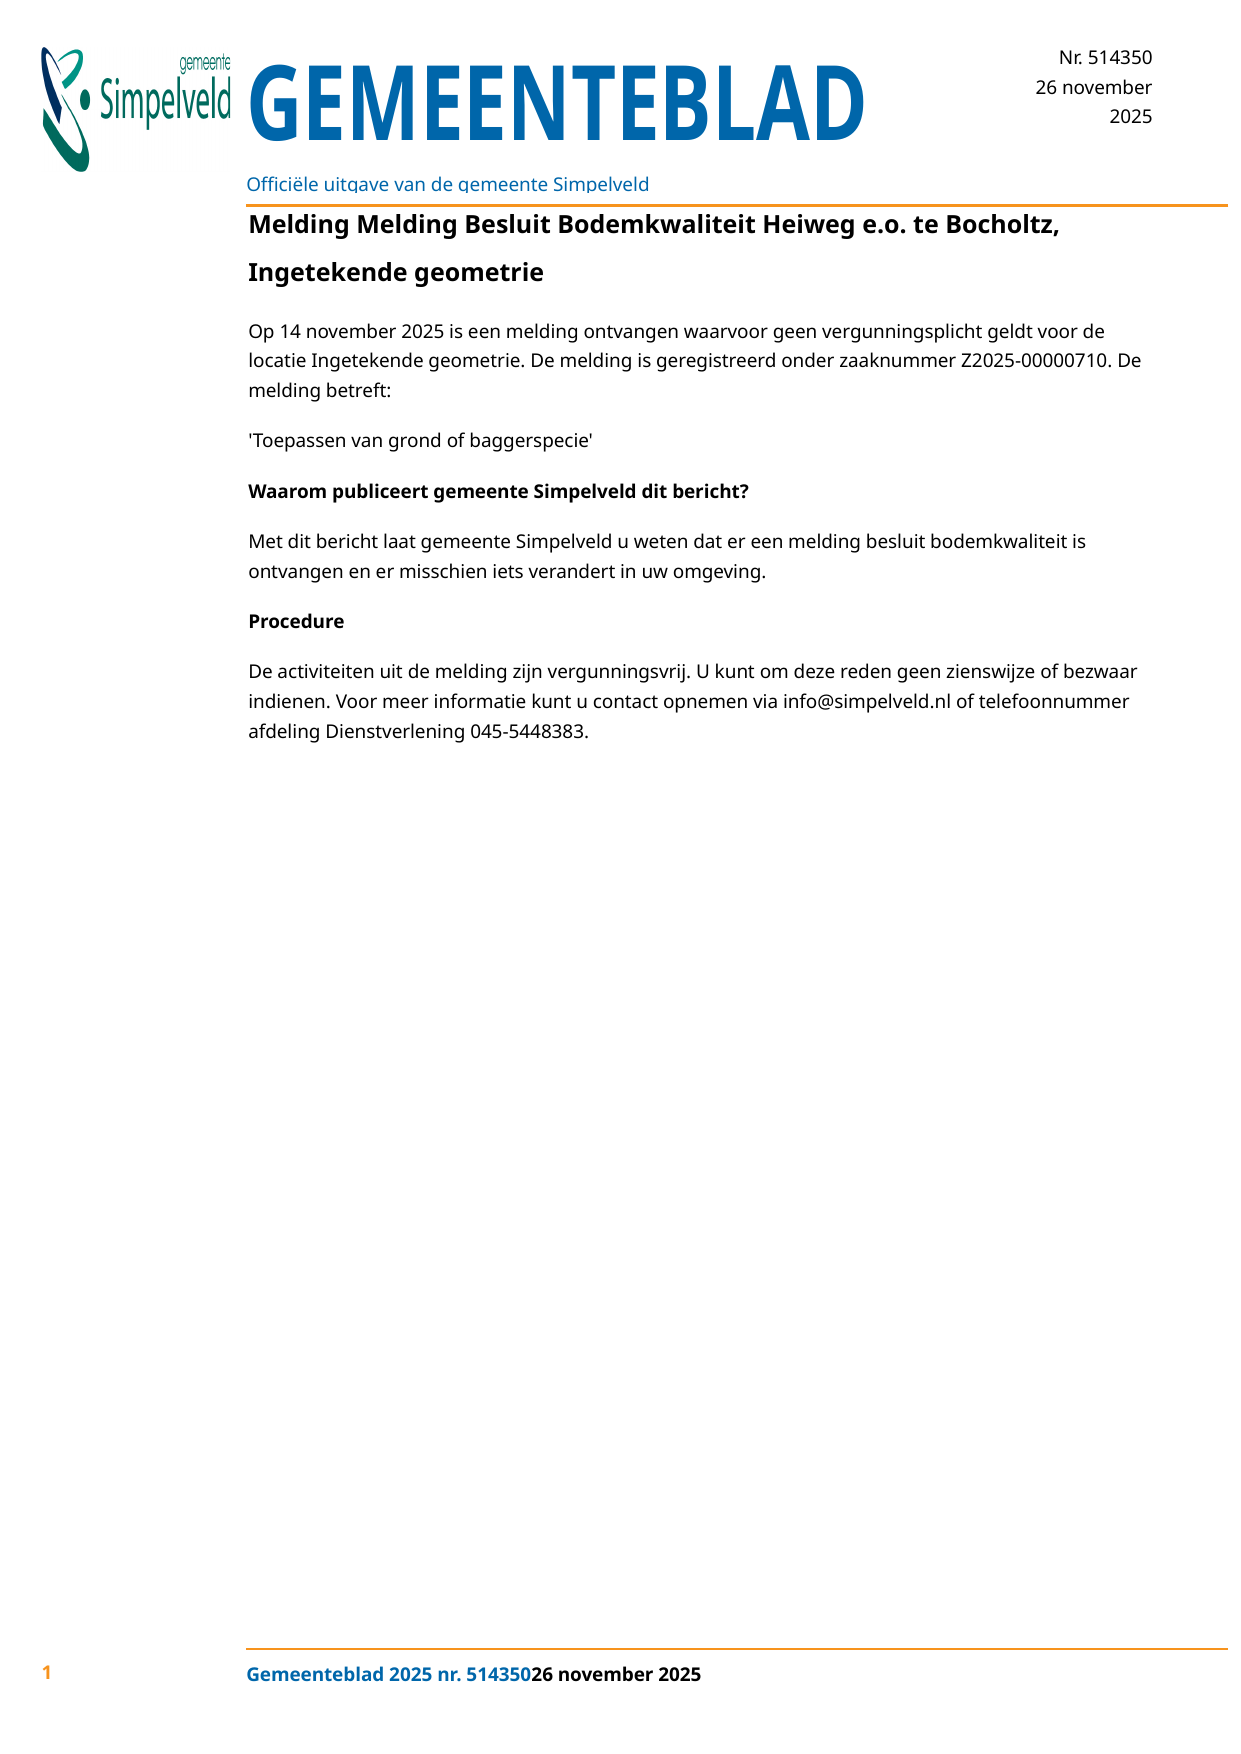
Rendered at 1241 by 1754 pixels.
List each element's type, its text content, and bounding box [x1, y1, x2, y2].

text Melding Melding Besluit Bodemkwaliteit Heiweg e.o. te Bocholtz, Ingetekende geometrie [248, 207, 1152, 288]
text Met dit bericht laat gemeente Simpelveld u weten dat er een melding besluit bodemkwaliteit is ontvangen en er misschien iets verandert in uw omgeving. [248, 528, 1152, 584]
text De activiteiten uit de melding zijn vergunningsvrij. U kunt om deze reden geen zienswijze of bezwaar indienen. Voor meer informatie kunt u contact opnemen via info@simpelveld.nl of telefoonnummer afdeling Dienstverlening 045-5448383. [248, 659, 1152, 744]
text Procedure [248, 608, 1152, 634]
text Op 14 november 2025 is een melding ontvangen waarvoor geen vergunningsplicht geldt voor de locatie Ingetekende geometrie. De melding is geregistreerd onder zaaknummer Z2025-00000710. De melding betreft: [248, 318, 1152, 403]
picture [41, 47, 231, 172]
text Waarom publiceert gemeente Simpelveld dit bericht? [248, 478, 1152, 504]
text 'Toepassen van grond of baggerspecie' [248, 427, 1152, 453]
